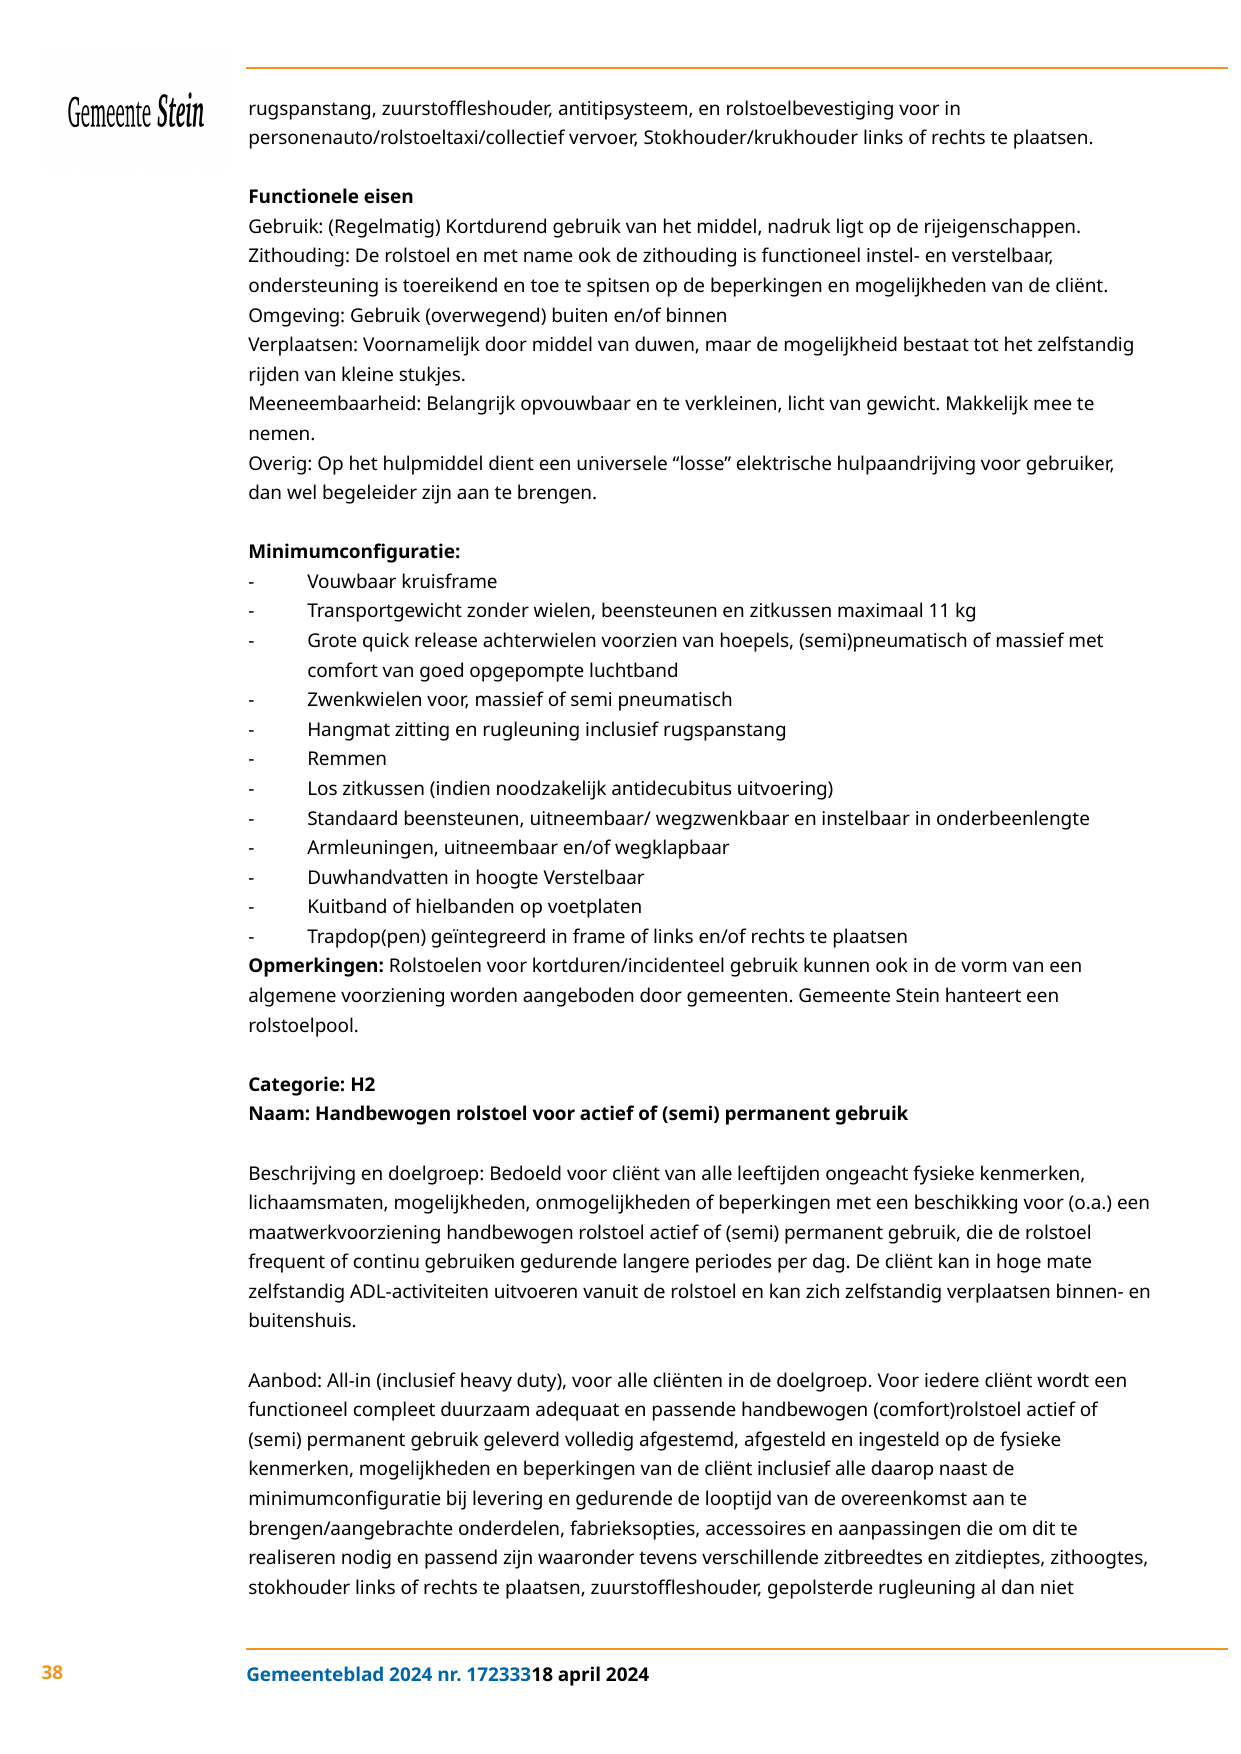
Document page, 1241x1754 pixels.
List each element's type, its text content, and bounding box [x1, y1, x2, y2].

text Gebruik: (Regelmatig) Kortdurend gebruik van het middel, nadruk ligt op de rijeigenschappen. [248, 213, 1152, 239]
list Duwhandvatten in hoogte Verstelbaar [248, 864, 1152, 890]
text Minimumconfiguratie: [248, 538, 1152, 564]
list Zwenkwielen voor, massief of semi pneumatisch [248, 686, 1152, 712]
list Standaard beensteunen, uitneembaar/ wegzwenkbaar en instelbaar in onderbeenlengte [248, 805, 1152, 831]
list Trapdop(pen) geïntegreerd in frame of links en/of rechts te plaatsen [248, 923, 1152, 949]
list Grote quick release achterwielen voorzien van hoepels, (semi)pneumatisch of massief met comfort van goed opgepompte luchtband [248, 627, 1152, 683]
text Categorie: H2 [248, 1071, 1152, 1097]
text Aanbod: All-in (inclusief heavy duty), voor alle cliënten in de doelgroep. Voor iedere cliënt wordt een functioneel compleet duurzaam adequaat en passende handbewogen (comfort)rolstoel actief of (semi) permanent gebruik geleverd volledig afgestemd, afgesteld en ingesteld op de fysieke kenmerken, mogelijkheden en beperkingen van de cliënt inclusief alle daarop naast de minimumconfiguratie bij levering en gedurende de looptijd van de overeenkomst aan te brengen/aangebrachte onderdelen, fabrieksopties, accessoires en aanpassingen die om dit te realiseren nodig en passend zijn waaronder tevens verschillende zitbreedtes en zitdieptes, zithoogtes, stokhouder links of rechts te plaatsen, zuurstoffleshouder, gepolsterde rugleuning al dan niet [248, 1367, 1152, 1600]
text Functionele eisen [248, 183, 1152, 209]
text Opmerkingen: Rolstoelen voor kortduren/incidenteel gebruik kunnen ook in de vorm van een algemene voorziening worden aangeboden door gemeenten. Gemeente Stein hanteert een rolstoelpool. [248, 953, 1152, 1038]
list Hangmat zitting en rugleuning inclusief rugspanstang [248, 716, 1152, 742]
text Omgeving: Gebruik (overwegend) buiten en/of binnen [248, 302, 1152, 328]
list Vouwbaar kruisframe [248, 568, 1152, 594]
text Zithouding: De rolstoel en met name ook de zithouding is functioneel instel- en verstelbaar, ondersteuning is toereikend en toe te spitsen op de beperkingen en mogelijkheden van de cliënt. [248, 243, 1152, 298]
text Naam: Handbewogen rolstoel voor actief of (semi) permanent gebruik [248, 1101, 1152, 1126]
text Beschrijving en doelgroep: Bedoeld voor cliënt van alle leeftijden ongeacht fysieke kenmerken, lichaamsmaten, mogelijkheden, onmogelijkheden of beperkingen met een beschikking voor (o.a.) een maatwerkvoorziening handbewogen rolstoel actief of (semi) permanent gebruik, die de rolstoel frequent of continu gebruiken gedurende langere periodes per dag. De cliënt kan in hoge mate zelfstandig ADL-activiteiten uitvoeren vanuit de rolstoel en kan zich zelfstandig verplaatsen binnen- en buitenshuis. [248, 1160, 1152, 1333]
text Meeneembaarheid: Belangrijk opvouwbaar en te verkleinen, licht van gewicht. Makkelijk mee te nemen. [248, 391, 1152, 446]
list Armleuningen, uitneembaar en/of wegklapbaar [248, 834, 1152, 860]
list Transportgewicht zonder wielen, beensteunen en zitkussen maximaal 11 kg [248, 598, 1152, 623]
list Kuitband of hielbanden op voetplaten [248, 893, 1152, 919]
text rugspanstang, zuurstoffleshouder, antitipsysteem, en rolstoelbevestiging voor in personenauto/rolstoeltaxi/collectief vervoer, Stokhouder/krukhouder links of rechts te plaatsen. [248, 95, 1152, 150]
text Overig: Op het hulpmiddel dient een universele “losse” elektrische hulpaandrijving voor gebruiker, dan wel begeleider zijn aan te brengen. [248, 450, 1152, 505]
text Verplaatsen: Voornamelijk door middel van duwen, maar de mogelijkheid bestaat tot het zelfstandig rijden van kleine stukjes. [248, 331, 1152, 387]
list Los zitkussen (indien noodzakelijk antidecubitus uitvoering) [248, 775, 1152, 801]
list Remmen [248, 746, 1152, 771]
picture [41, 47, 231, 172]
